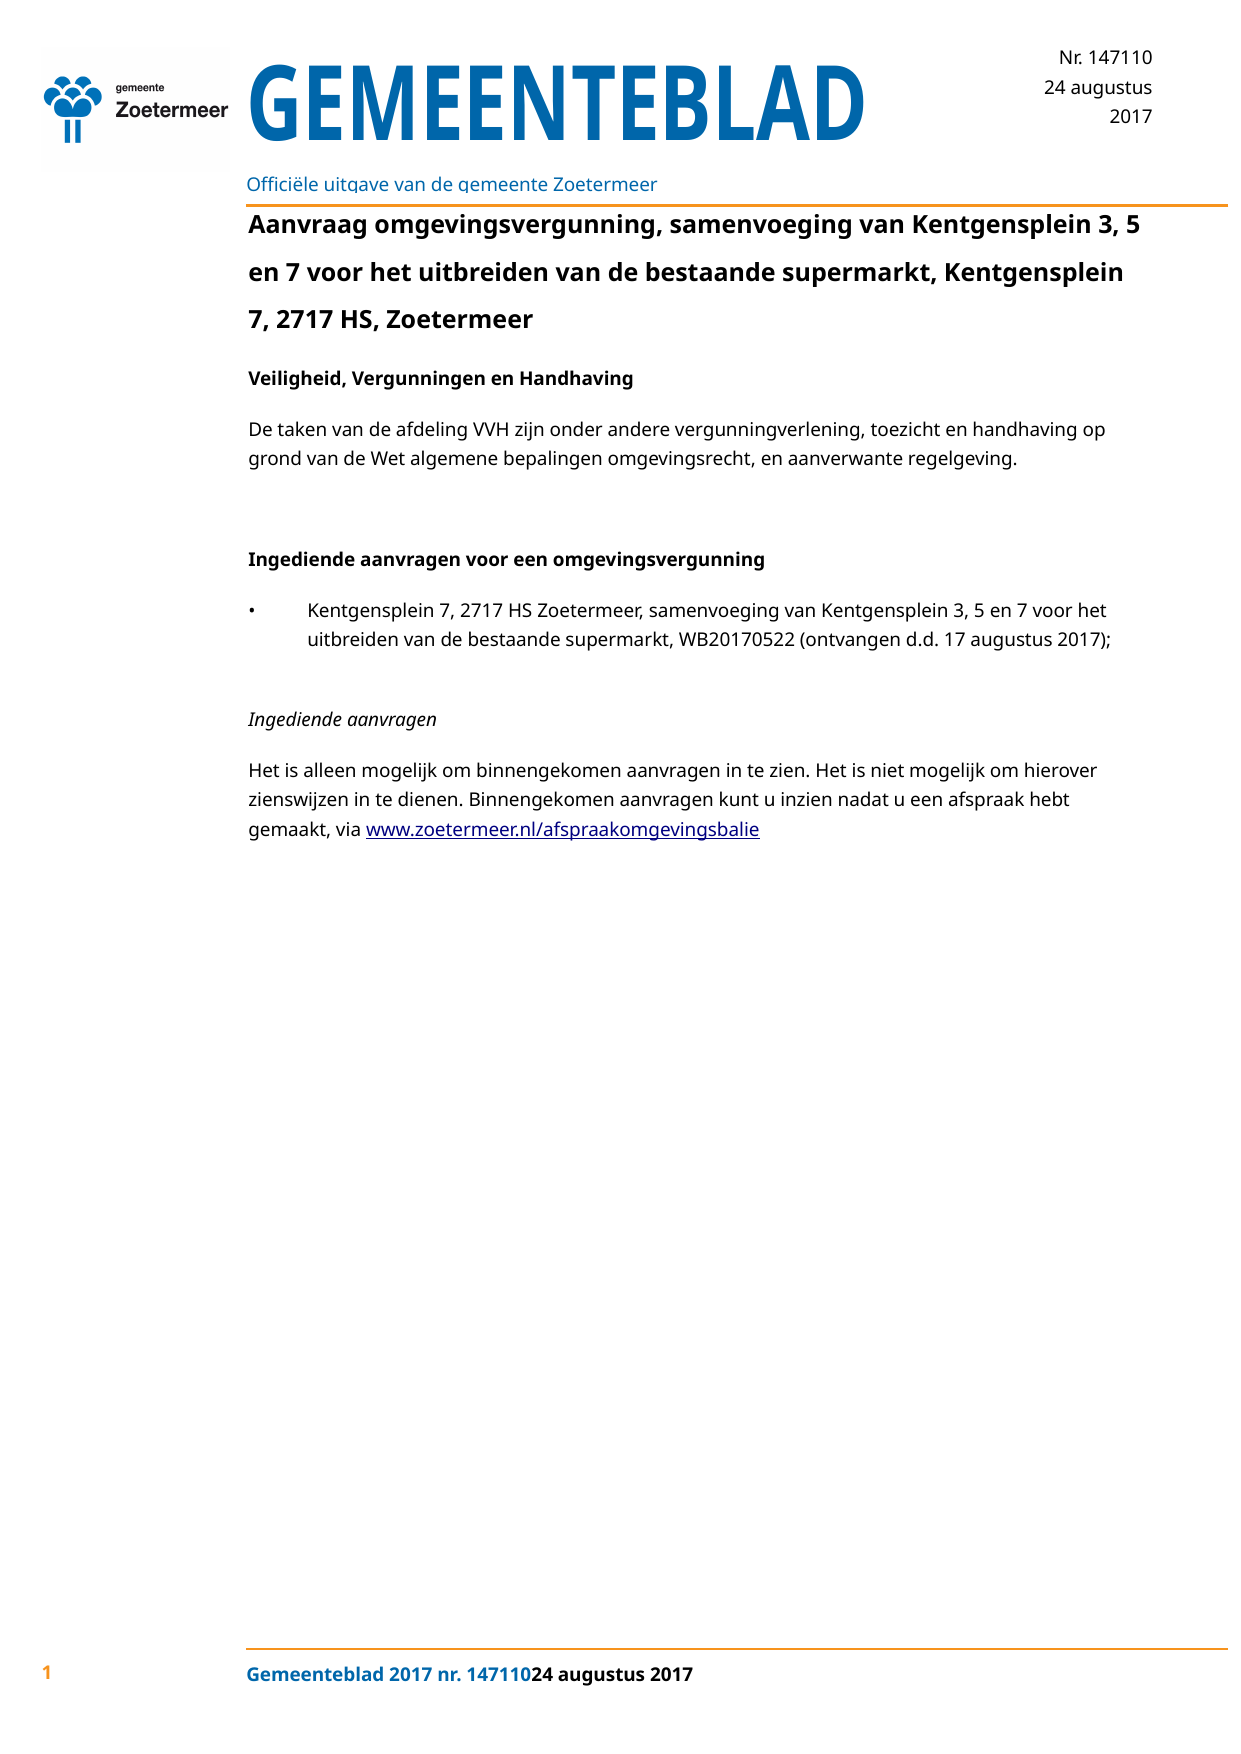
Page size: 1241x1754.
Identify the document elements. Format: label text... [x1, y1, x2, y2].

text Aanvraag omgevingsvergunning, samenvoeging van Kentgensplein 3, 5 en 7 voor het uitbreiden van de bestaande supermarkt, Kentgensplein 7, 2717 HS, Zoetermeer [248, 207, 1152, 336]
text De taken van de afdeling VVH zijn onder andere vergunningverlening, toezicht en handhaving op grond van de Wet algemene bepalingen omgevingsrecht, en aanverwante regelgeving. [248, 416, 1152, 471]
text Ingediende aanvragen [248, 706, 1152, 732]
picture [41, 47, 231, 172]
text Het is alleen mogelijk om binnengekomen aanvragen in te zien. Het is niet mogelijk om hierover zienswijzen in te dienen. Binnengekomen aanvragen kunt u inzien nadat u een afspraak hebt gemaakt, via www.zoetermeer.nl/afspraakomgevingsbalie [248, 757, 1152, 842]
text Veiligheid, Vergunningen en Handhaving [248, 366, 1152, 391]
text Ingediende aanvragen voor een omgevingsvergunning [248, 546, 1152, 572]
list Kentgensplein 7, 2717 HS Zoetermeer, samenvoeging van Kentgensplein 3, 5 en 7 voor het uitbreiden van de bestaande supermarkt, WB20170522 (ontvangen d.d. 17 augustus 2017); [248, 597, 1152, 652]
